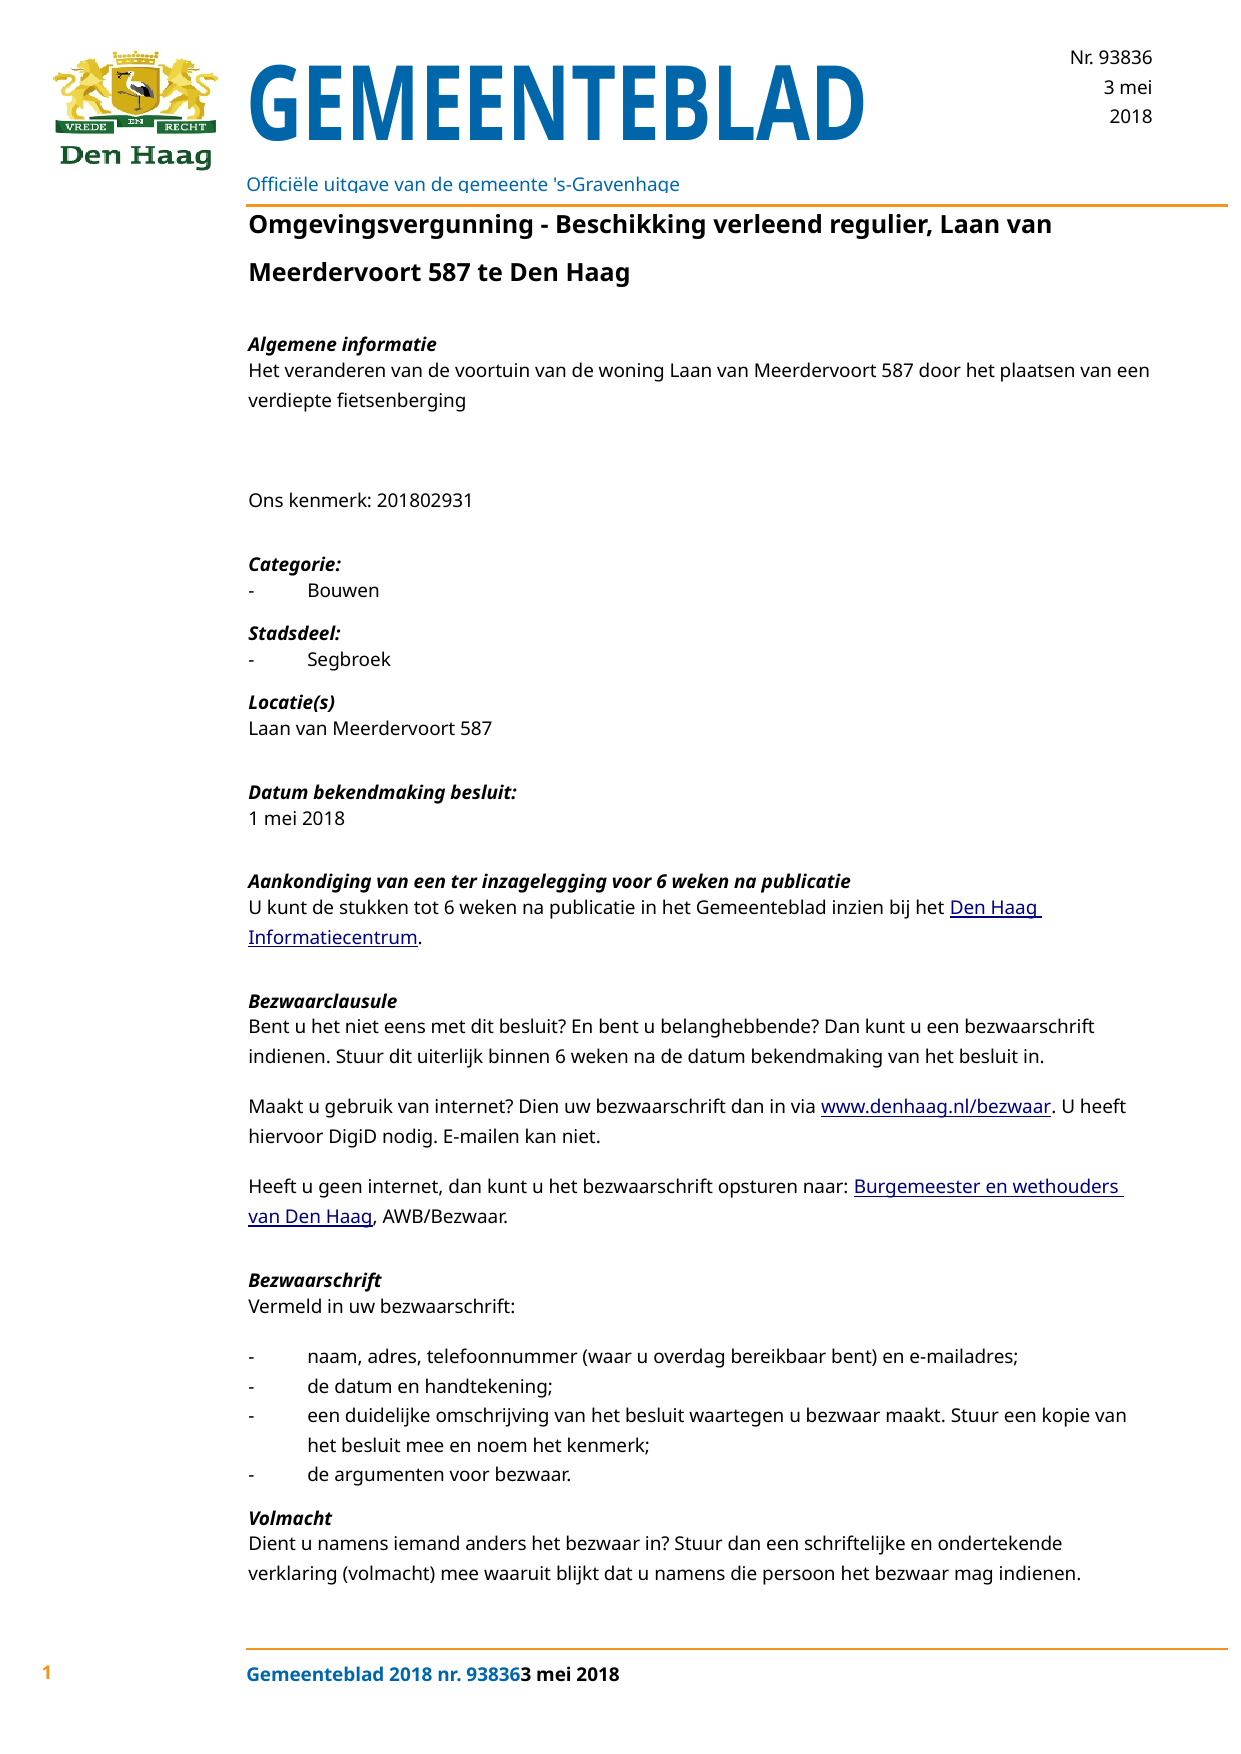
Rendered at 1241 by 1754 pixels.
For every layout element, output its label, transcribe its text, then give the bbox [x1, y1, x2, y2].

list een duidelijke omschrijving van het besluit waartegen u bezwaar maakt. Stuur een kopie van het besluit mee en noem het kenmerk; [248, 1402, 1152, 1458]
list naam, adres, telefoonnummer (waar u overdag bereikbaar bent) en e-mailadres; [248, 1343, 1152, 1369]
text Bent u het niet eens met dit besluit? En bent u belanghebbende? Dan kunt u een bezwaarschrift indienen. Stuur dit uiterlijk binnen 6 weken na de datum bekendmaking van het besluit in. [248, 1014, 1152, 1069]
list Segbroek [248, 646, 1152, 672]
text Categorie: [248, 552, 1152, 577]
list de datum en handtekening; [248, 1373, 1152, 1399]
text Heeft u geen internet, dan kunt u het bezwaarschrift opsturen naar: Burgemeester en wethouders van Den Haag, AWB/Bezwaar. [248, 1174, 1152, 1229]
text Bezwaarschrift [248, 1267, 1152, 1293]
text Omgevingsvergunning - Beschikking verleend regulier, Laan van Meerdervoort 587 te Den Haag [248, 207, 1152, 288]
text Maakt u gebruik van internet? Dien uw bezwaarschrift dan in via www.denhaag.nl/bezwaar. U heeft hiervoor DigiD nodig. E-mailen kan niet. [248, 1094, 1152, 1149]
text Aankondiging van een ter inzagelegging voor 6 weken na publicatie [248, 869, 1152, 894]
text Laan van Meerdervoort 587 [248, 715, 1152, 741]
text Vermeld in uw bezwaarschrift: [248, 1293, 1152, 1319]
text Dient u namens iemand anders het bezwaar in? Stuur dan een schriftelijke en ondertekende verklaring (volmacht) mee waaruit blijkt dat u namens die persoon het bezwaar mag indienen. [248, 1531, 1152, 1586]
text Stadsdeel: [248, 620, 1152, 646]
text Volmacht [248, 1505, 1152, 1531]
text Het veranderen van de voortuin van de woning Laan van Meerdervoort 587 door het plaatsen van een verdiepte fietsenberging [248, 357, 1152, 412]
text Datum bekendmaking besluit: [248, 779, 1152, 805]
text Algemene informatie [248, 331, 1152, 357]
picture [41, 47, 231, 172]
text Locatie(s) [248, 689, 1152, 715]
text 1 mei 2018 [248, 805, 1152, 830]
text Ons kenmerk: 201802931 [248, 488, 1152, 513]
list Bouwen [248, 577, 1152, 603]
text U kunt de stukken tot 6 weken na publicatie in het Gemeenteblad inzien bij het Den Haag Informatiecentrum. [248, 894, 1152, 950]
text Bezwaarclausule [248, 988, 1152, 1014]
list de argumenten voor bezwaar. [248, 1462, 1152, 1487]
